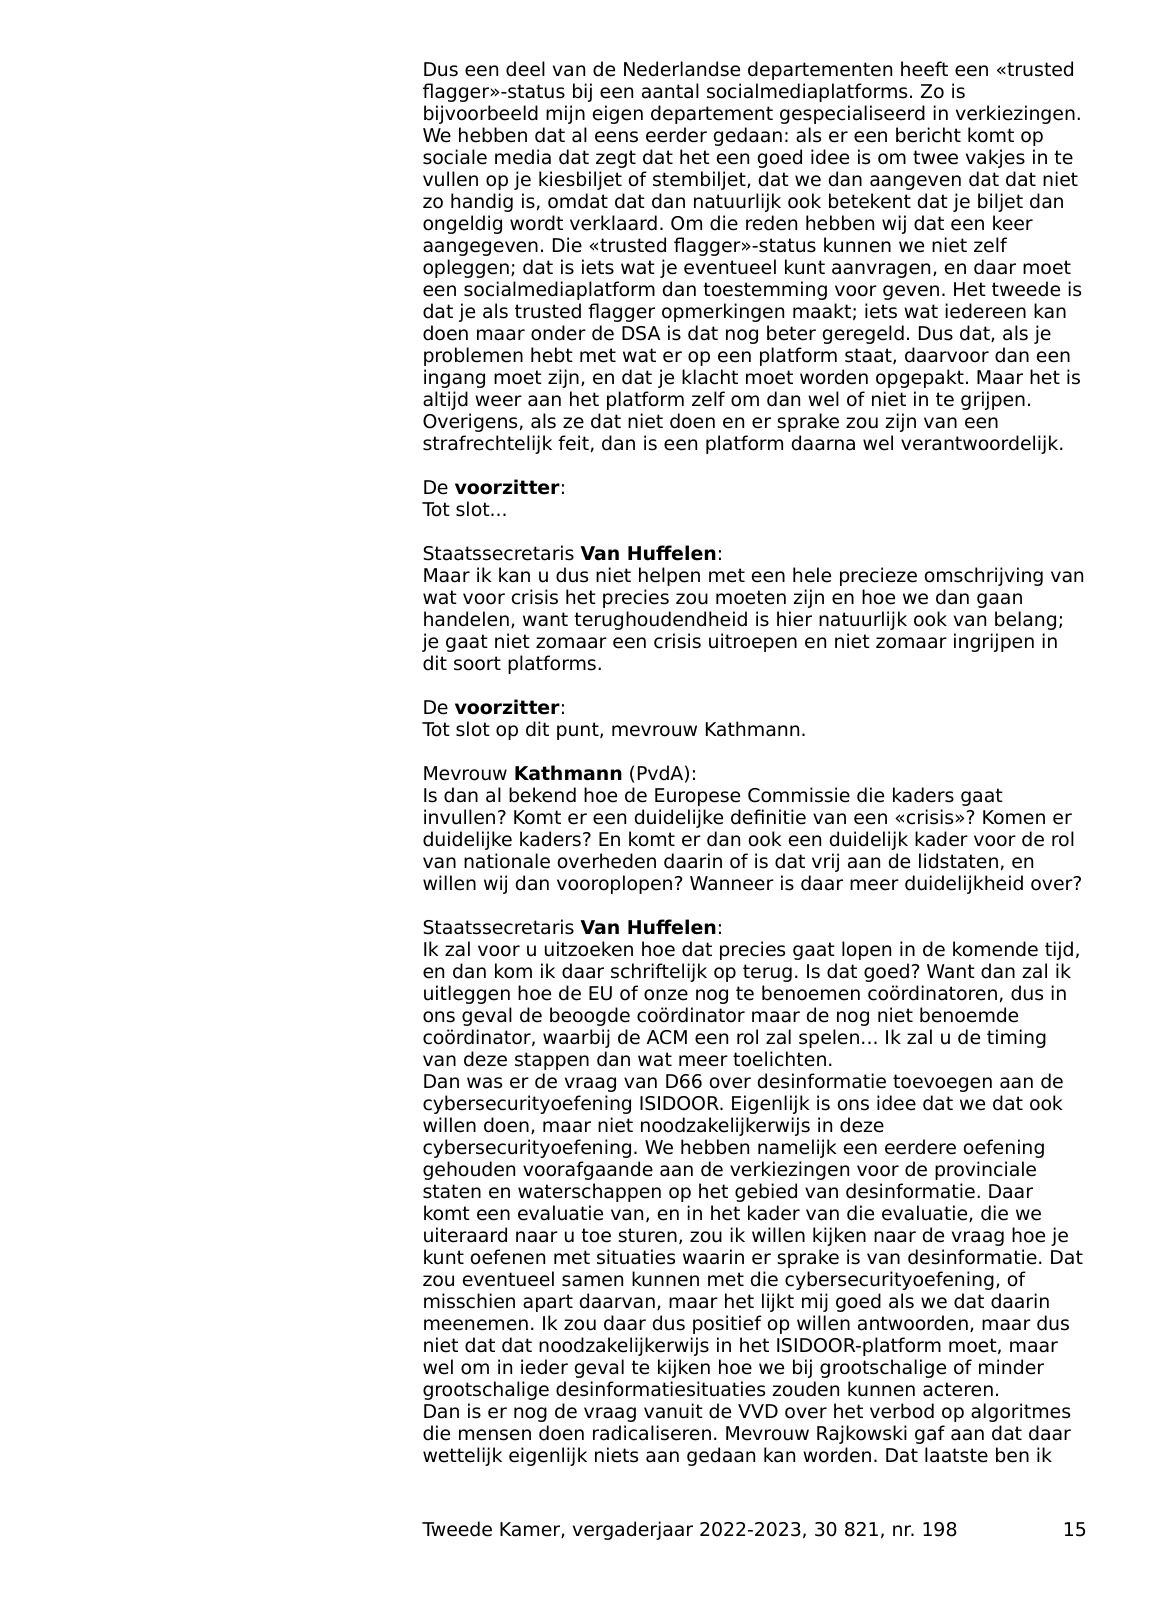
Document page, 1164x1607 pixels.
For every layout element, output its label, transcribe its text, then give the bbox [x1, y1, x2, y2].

text Tot slot op dit punt, mevrouw Kathmann. [422, 719, 1087, 741]
text Tot slot... [422, 499, 1087, 521]
text Staatssecretaris Van Huffelen: [422, 917, 1087, 939]
text Dan was er de vraag van D66 over desinformatie toevoegen aan de cybersecurityoefening ISIDOOR. Eigenlijk is ons idee dat we dat ook willen doen, maar niet noodzakelijkerwijs in deze cybersecurityoefening. We hebben namelijk een eerdere oefening gehouden voorafgaande aan de verkiezingen voor de provinciale staten en waterschappen op het gebied van desinformatie. Daar komt een evaluatie van, en in het kader van die evaluatie, die we uiteraard naar u toe sturen, zou ik willen kijken naar de vraag hoe je kunt oefenen met situaties waarin er sprake is van desinformatie. Dat zou eventueel samen kunnen met die cybersecurityoefening, of misschien apart daarvan, maar het lijkt mij goed als we dat daarin meenemen. Ik zou daar dus positief op willen antwoorden, maar dus niet dat dat noodzakelijkerwijs in het ISIDOOR-platform moet, maar wel om in ieder geval te kijken hoe we bij grootschalige of minder grootschalige desinformatiesituaties zouden kunnen acteren. [422, 1071, 1087, 1401]
text Is dan al bekend hoe de Europese Commissie die kaders gaat invullen? Komt er een duidelijke definitie van een «crisis»? Komen er duidelijke kaders? En komt er dan ook een duidelijk kader voor de rol van nationale overheden daarin of is dat vrij aan de lidstaten, en willen wij dan vooroplopen? Wanneer is daar meer duidelijkheid over? [422, 785, 1087, 895]
text Dan is er nog de vraag vanuit de VVD over het verbod op algoritmes die mensen doen radicaliseren. Mevrouw Rajkowski gaf aan dat daar wettelijk eigenlijk niets aan gedaan kan worden. Dat laatste ben ik [422, 1401, 1087, 1467]
text Mevrouw Kathmann (PvdA): [422, 763, 1087, 785]
text Ik zal voor u uitzoeken hoe dat precies gaat lopen in de komende tijd, en dan kom ik daar schriftelijk op terug. Is dat goed? Want dan zal ik uitleggen hoe de EU of onze nog te benoemen coördinatoren, dus in ons geval de beoogde coördinator maar de nog niet benoemde coördinator, waarbij de ACM een rol zal spelen... Ik zal u de timing van deze stappen dan wat meer toelichten. [422, 939, 1087, 1071]
text De voorzitter: [422, 477, 1087, 499]
text Dus een deel van de Nederlandse departementen heeft een «trusted flagger»-status bij een aantal socialmediaplatforms. Zo is bijvoorbeeld mijn eigen departement gespecialiseerd in verkiezingen. We hebben dat al eens eerder gedaan: als er een bericht komt op sociale media dat zegt dat het een goed idee is om twee vakjes in te vullen op je kiesbiljet of stembiljet, dat we dan aangeven dat dat niet zo handig is, omdat dat dan natuurlijk ook betekent dat je biljet dan ongeldig wordt verklaard. Om die reden hebben wij dat een keer aangegeven. Die «trusted flagger»-status kunnen we niet zelf opleggen; dat is iets wat je eventueel kunt aanvragen, en daar moet een socialmediaplatform dan toestemming voor geven. Het tweede is dat je als trusted flagger opmerkingen maakt; iets wat iedereen kan doen maar onder de DSA is dat nog beter geregeld. Dus dat, als je problemen hebt met wat er op een platform staat, daarvoor dan een ingang moet zijn, en dat je klacht moet worden opgepakt. Maar het is altijd weer aan het platform zelf om dan wel of niet in te grijpen. Overigens, als ze dat niet doen en er sprake zou zijn van een strafrechtelijk feit, dan is een platform daarna wel verantwoordelijk. [422, 59, 1087, 455]
text Maar ik kan u dus niet helpen met een hele precieze omschrijving van wat voor crisis het precies zou moeten zijn en hoe we dan gaan handelen, want terughoudendheid is hier natuurlijk ook van belang; je gaat niet zomaar een crisis uitroepen en niet zomaar ingrijpen in dit soort platforms. [422, 565, 1087, 675]
text Staatssecretaris Van Huffelen: [422, 543, 1087, 565]
text De voorzitter: [422, 697, 1087, 719]
